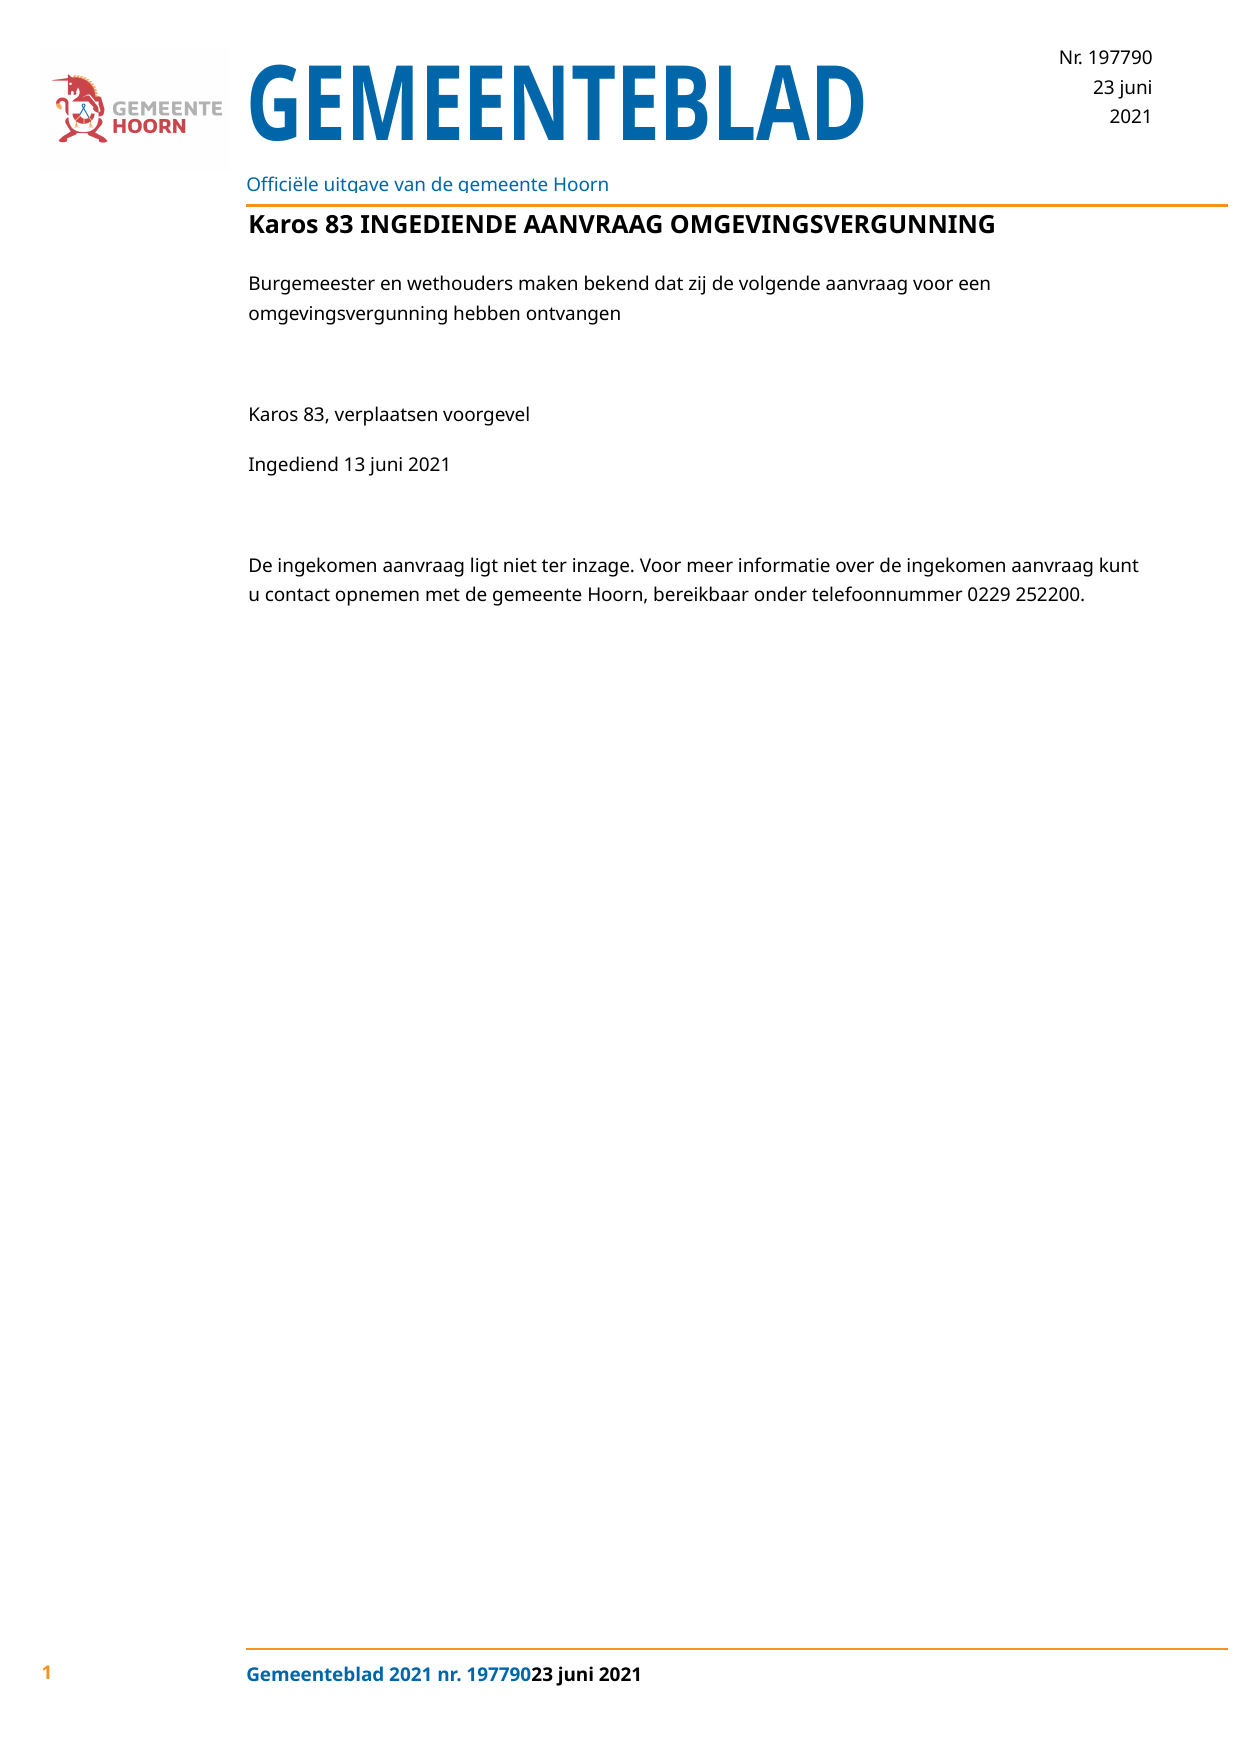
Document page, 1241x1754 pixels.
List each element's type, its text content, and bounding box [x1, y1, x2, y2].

text Ingediend 13 juni 2021 [248, 451, 1152, 477]
text Karos 83, verplaatsen voorgevel [248, 401, 1152, 426]
picture [41, 47, 231, 172]
text Karos 83 INGEDIENDE AANVRAAG OMGEVINGSVERGUNNING [248, 207, 1152, 241]
text De ingekomen aanvraag ligt niet ter inzage. Voor meer informatie over de ingekomen aanvraag kunt u contact opnemen met de gemeente Hoorn, bereikbaar onder telefoonnummer 0229 252200. [248, 552, 1152, 607]
text Burgemeester en wethouders maken bekend dat zij de volgende aanvraag voor een omgevingsvergunning hebben ontvangen [248, 270, 1152, 326]
